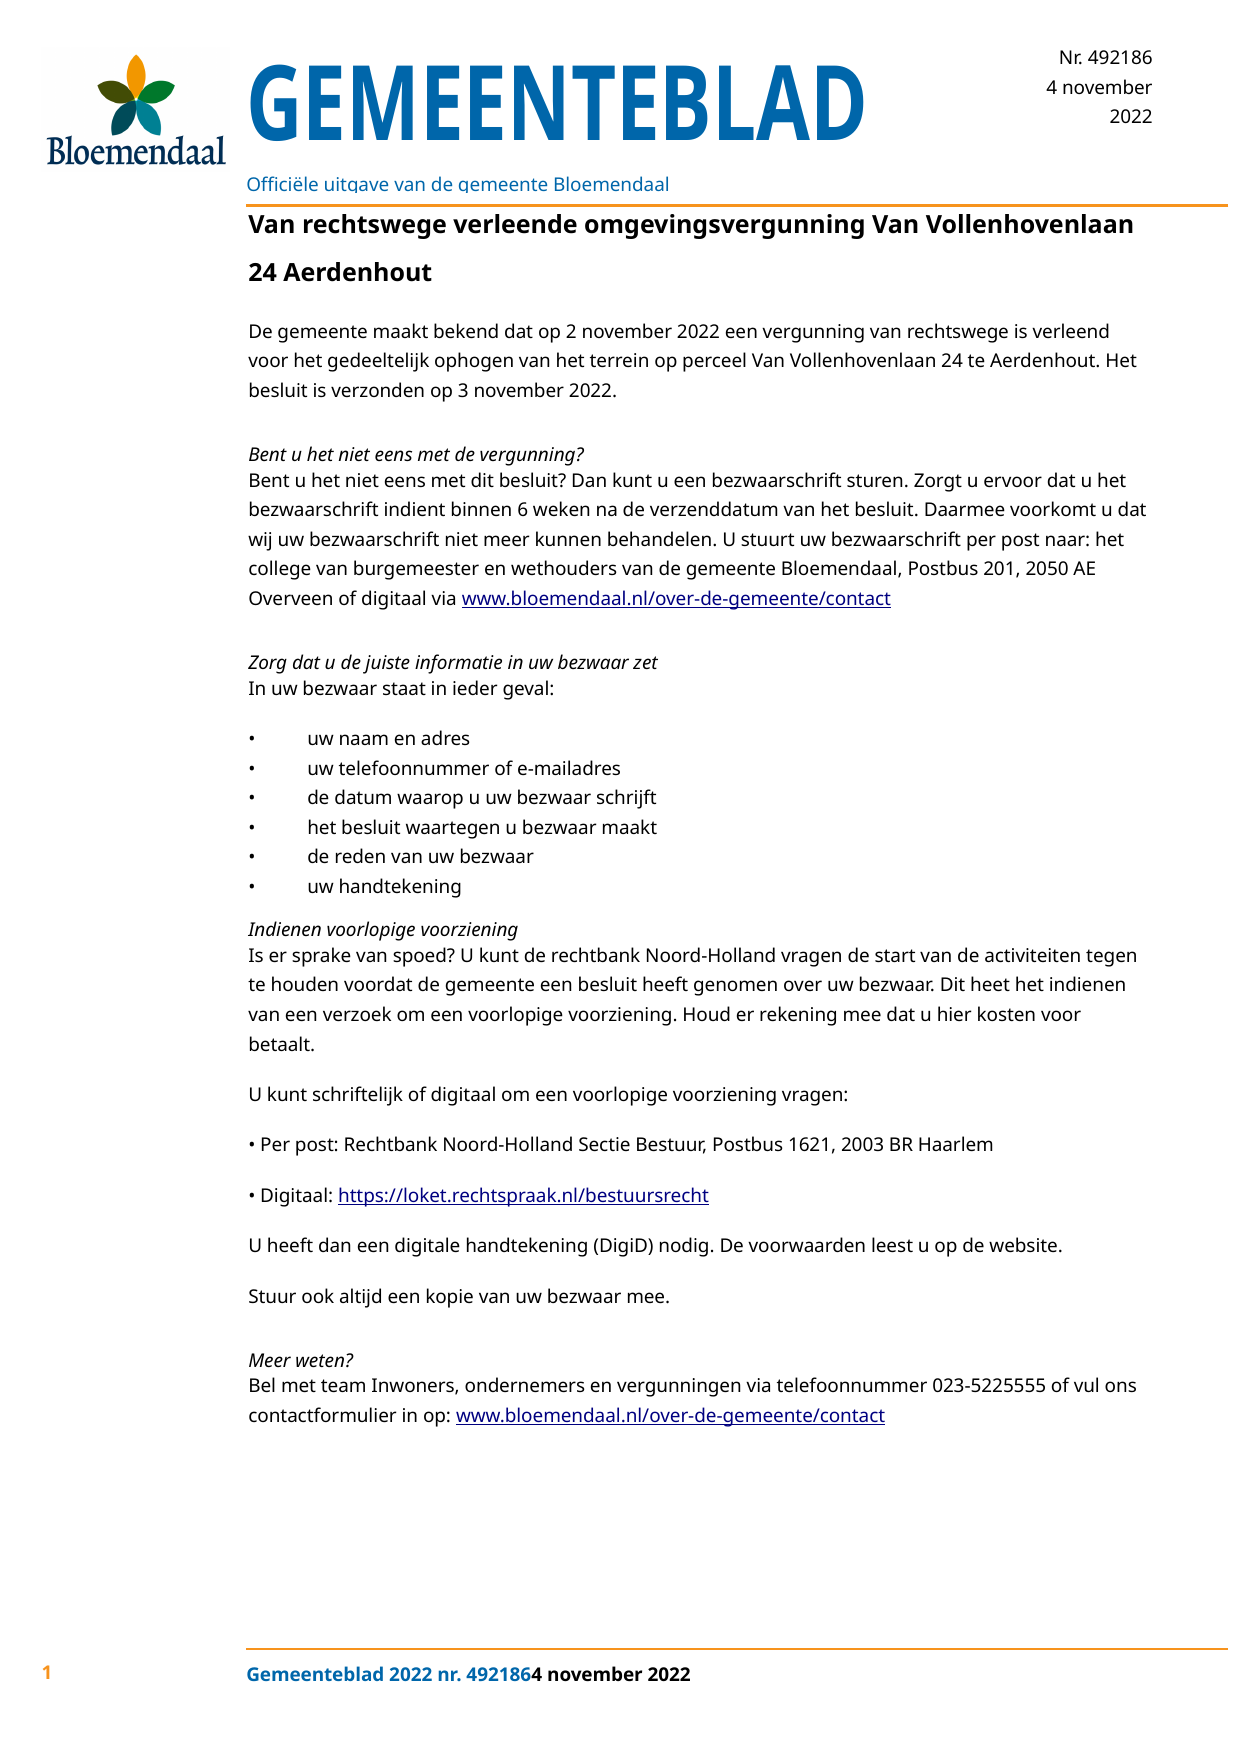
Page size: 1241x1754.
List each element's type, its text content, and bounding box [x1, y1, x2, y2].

list uw handtekening [248, 873, 1152, 899]
list de reden van uw bezwaar [248, 843, 1152, 869]
list uw telefoonnummer of e-mailadres [248, 755, 1152, 781]
text U kunt schriftelijk of digitaal om een voorlopige voorziening vragen: [248, 1081, 1152, 1107]
picture [41, 47, 231, 172]
text Indienen voorlopige voorziening [248, 916, 1152, 942]
text Zorg dat u de juiste informatie in uw bezwaar zet [248, 649, 1152, 675]
list de datum waarop u uw bezwaar schrijft [248, 784, 1152, 810]
text In uw bezwaar staat in ieder geval: [248, 675, 1152, 701]
text • Digitaal: https://loket.rechtspraak.nl/bestuursrecht [248, 1182, 1152, 1208]
text Bent u het niet eens met dit besluit? Dan kunt u een bezwaarschrift sturen. Zorgt u ervoor dat u het bezwaarschrift indient binnen 6 weken na de verzenddatum van het besluit. Daarmee voorkomt u dat wij uw bezwaarschrift niet meer kunnen behandelen. U stuurt uw bezwaarschrift per post naar: het college van burgemeester en wethouders van de gemeente Bloemendaal, Postbus 201, 2050 AE Overveen of digitaal via www.bloemendaal.nl/over-de-gemeente/contact [248, 467, 1152, 611]
text • Per post: Rechtbank Noord-Holland Sectie Bestuur, Postbus 1621, 2003 BR Haarlem [248, 1132, 1152, 1157]
list het besluit waartegen u bezwaar maakt [248, 814, 1152, 840]
text Bel met team Inwoners, ondernemers en vergunningen via telefoonnummer 023-5225555 of vul ons contactformulier in op: www.bloemendaal.nl/over-de-gemeente/contact [248, 1372, 1152, 1428]
text Van rechtswege verleende omgevingsvergunning Van Vollenhovenlaan 24 Aerdenhout [248, 207, 1152, 288]
text Bent u het niet eens met de vergunning? [248, 441, 1152, 467]
text Stuur ook altijd een kopie van uw bezwaar mee. [248, 1283, 1152, 1308]
text U heeft dan een digitale handtekening (DigiD) nodig. De voorwaarden leest u op de website. [248, 1232, 1152, 1258]
list uw naam en adres [248, 725, 1152, 751]
text Is er sprake van spoed? U kunt de rechtbank Noord-Holland vragen de start van de activiteiten tegen te houden voordat de gemeente een besluit heeft genomen over uw bezwaar. Dit heet het indienen van een verzoek om een voorlopige voorziening. Houd er rekening mee dat u hier kosten voor betaalt. [248, 942, 1152, 1056]
text Meer weten? [248, 1347, 1152, 1372]
text De gemeente maakt bekend dat op 2 november 2022 een vergunning van rechtswege is verleend voor het gedeeltelijk ophogen van het terrein op perceel Van Vollenhovenlaan 24 te Aerdenhout. Het besluit is verzonden op 3 november 2022. [248, 318, 1152, 403]
